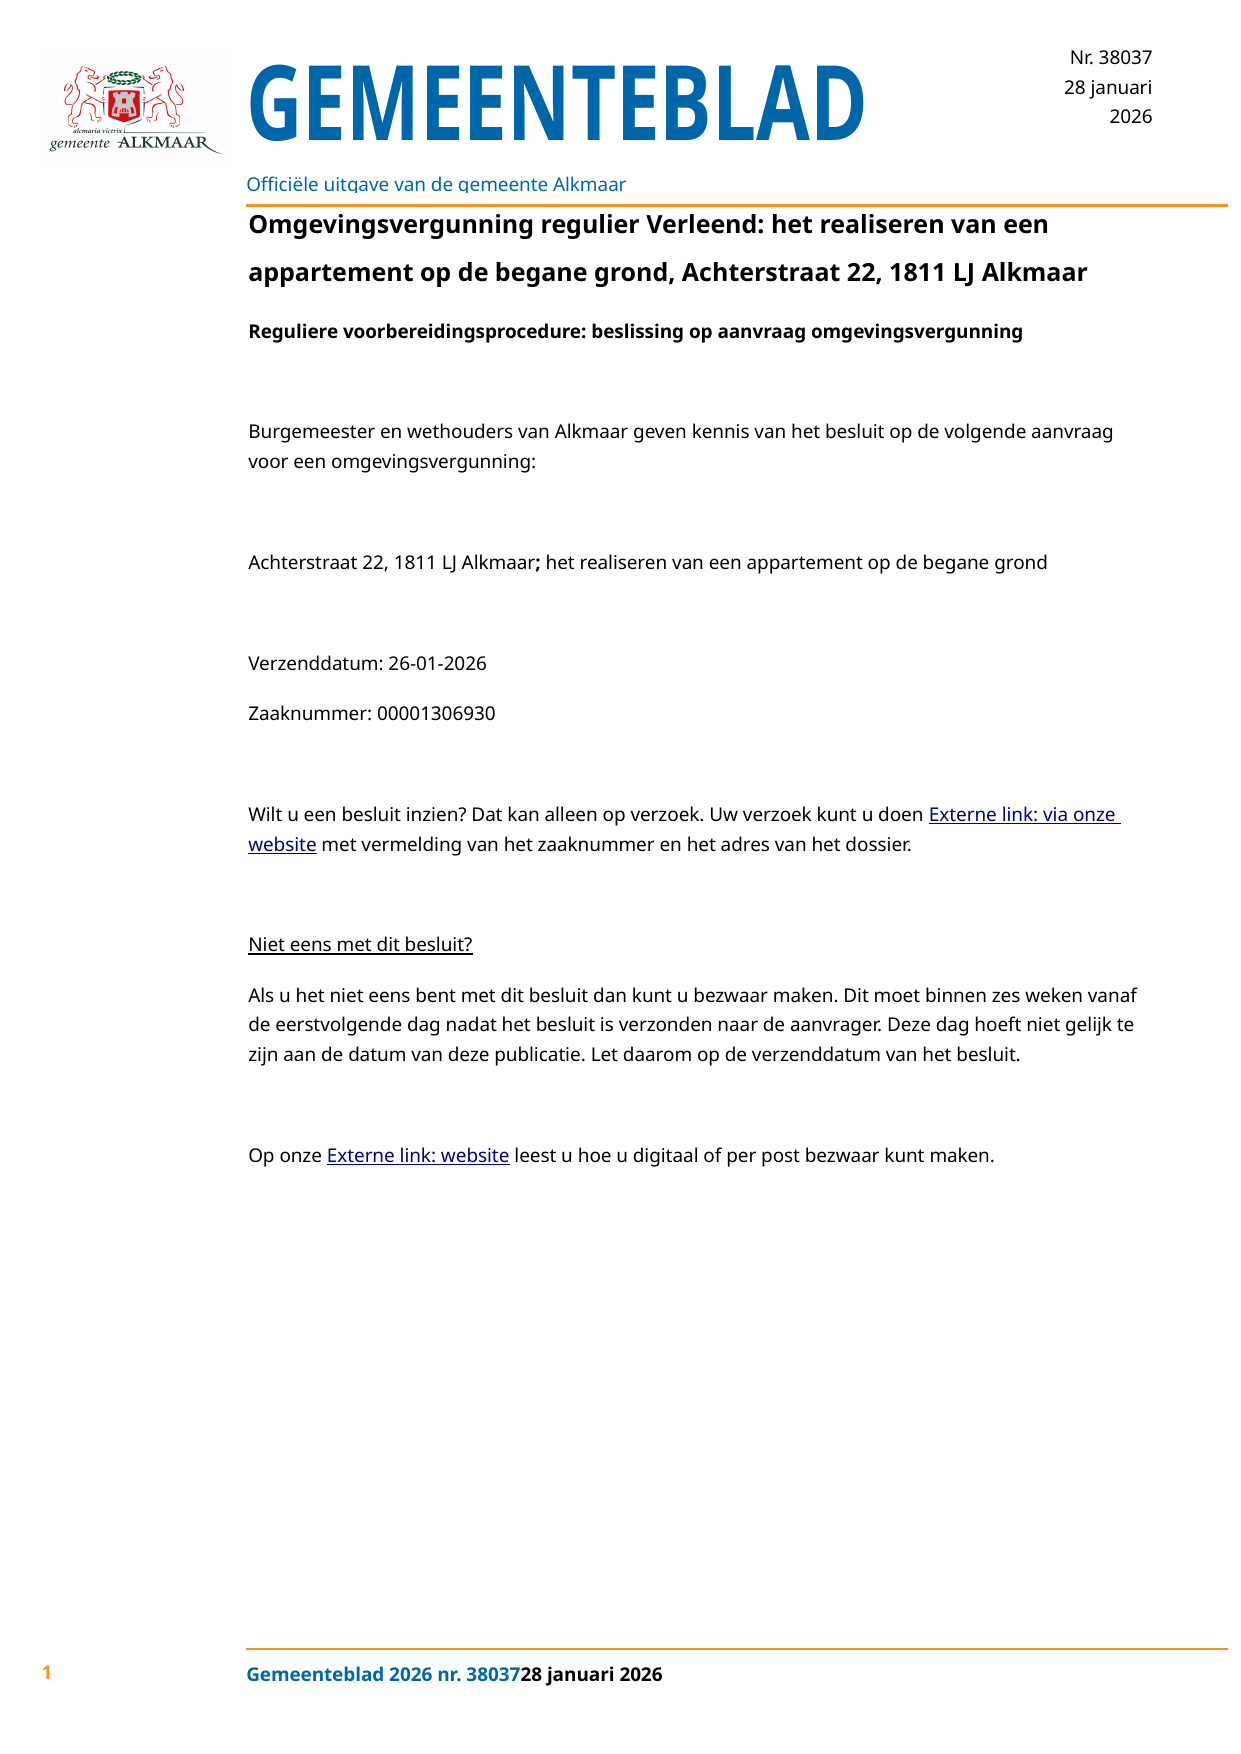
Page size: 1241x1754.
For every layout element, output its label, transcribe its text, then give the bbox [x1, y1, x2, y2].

text Zaaknummer: 00001306930 [248, 700, 1152, 726]
text Niet eens met dit besluit? [248, 932, 1152, 957]
text Reguliere voorbereidingsprocedure: beslissing op aanvraag omgevingsvergunning [248, 318, 1152, 344]
text Burgemeester en wethouders van Alkmaar geven kennis van het besluit op de volgende aanvraag voor een omgevingsvergunning: [248, 419, 1152, 474]
text Achterstraat 22, 1811 LJ Alkmaar; het realiseren van een appartement op de begane grond [248, 549, 1152, 575]
text Als u het niet eens bent met dit besluit dan kunt u bezwaar maken. Dit moet binnen zes weken vanaf de eerstvolgende dag nadat het besluit is verzonden naar de aanvrager. Deze dag hoeft niet gelijk te zijn aan de datum van deze publicatie. Let daarom op de verzenddatum van het besluit. [248, 982, 1152, 1067]
picture [41, 47, 231, 172]
text Verzenddatum: 26-01-2026 [248, 650, 1152, 676]
text Op onze Externe link: website leest u hoe u digitaal of per post bezwaar kunt maken. [248, 1142, 1152, 1168]
text Wilt u een besluit inzien? Dat kan alleen op verzoek. Uw verzoek kunt u doen Externe link: via onze website met vermelding van het zaaknummer en het adres van het dossier. [248, 801, 1152, 857]
text Omgevingsvergunning regulier Verleend: het realiseren van een appartement op de begane grond, Achterstraat 22, 1811 LJ Alkmaar [248, 207, 1152, 288]
